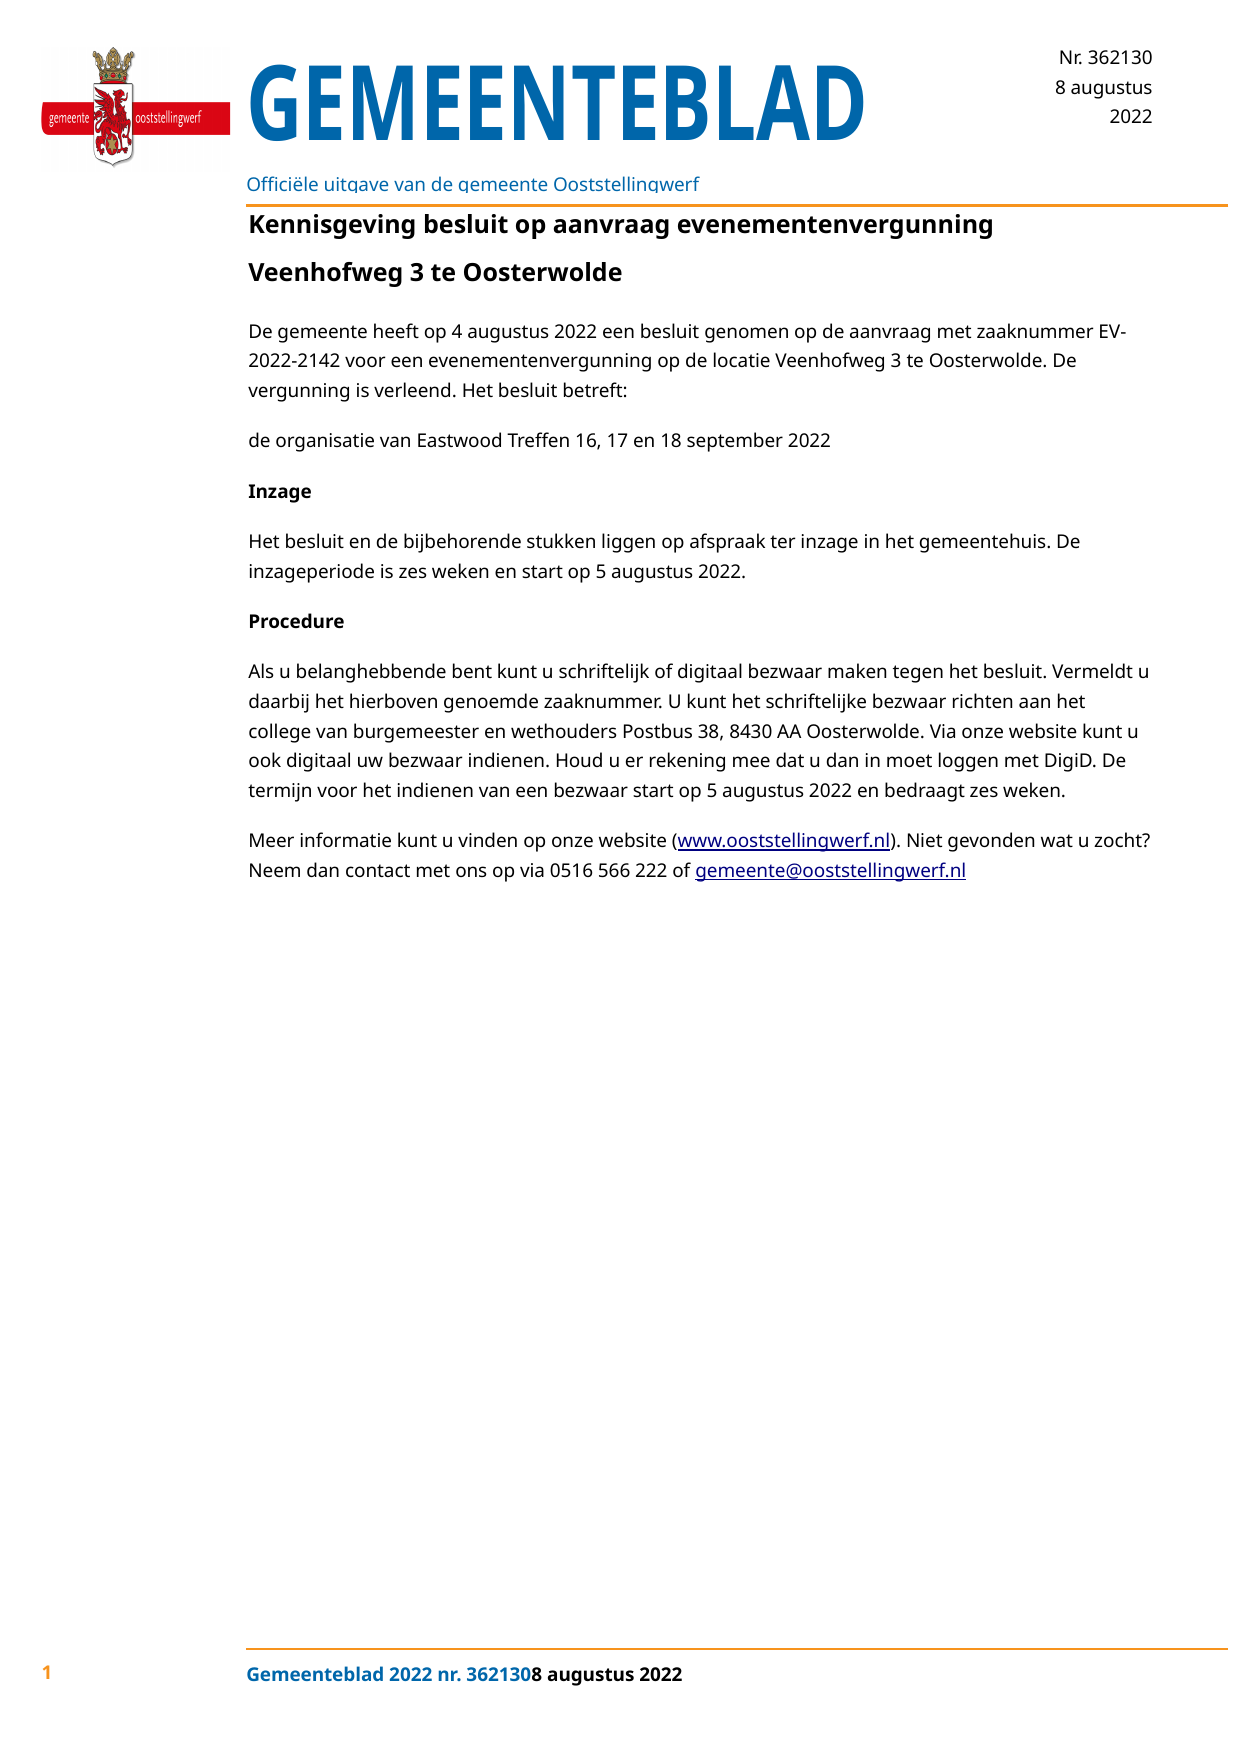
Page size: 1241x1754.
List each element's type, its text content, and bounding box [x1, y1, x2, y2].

text Meer informatie kunt u vinden op onze website (www.ooststellingwerf.nl). Niet gevonden wat u zocht? Neem dan contact met ons op via 0516 566 222 of gemeente@ooststellingwerf.nl [248, 827, 1152, 883]
text Inzage [248, 478, 1152, 504]
text Kennisgeving besluit op aanvraag evenementenvergunning Veenhofweg 3 te Oosterwolde [248, 207, 1152, 288]
text Als u belanghebbende bent kunt u schriftelijk of digitaal bezwaar maken tegen het besluit. Vermeldt u daarbij het hierboven genoemde zaaknummer. U kunt het schriftelijke bezwaar richten aan het college van burgemeester en wethouders Postbus 38, 8430 AA Oosterwolde. Via onze website kunt u ook digitaal uw bezwaar indienen. Houd u er rekening mee dat u dan in moet loggen met DigiD. De termijn voor het indienen van een bezwaar start op 5 augustus 2022 en bedraagt zes weken. [248, 659, 1152, 803]
text De gemeente heeft op 4 augustus 2022 een besluit genomen op de aanvraag met zaaknummer EV-2022-2142 voor een evenementenvergunning op de locatie Veenhofweg 3 te Oosterwolde. De vergunning is verleend. Het besluit betreft: [248, 318, 1152, 403]
text de organisatie van Eastwood Treffen 16, 17 en 18 september 2022 [248, 427, 1152, 453]
text Procedure [248, 608, 1152, 634]
text Het besluit en de bijbehorende stukken liggen op afspraak ter inzage in het gemeentehuis. De inzageperiode is zes weken en start op 5 augustus 2022. [248, 528, 1152, 584]
picture [41, 47, 231, 172]
